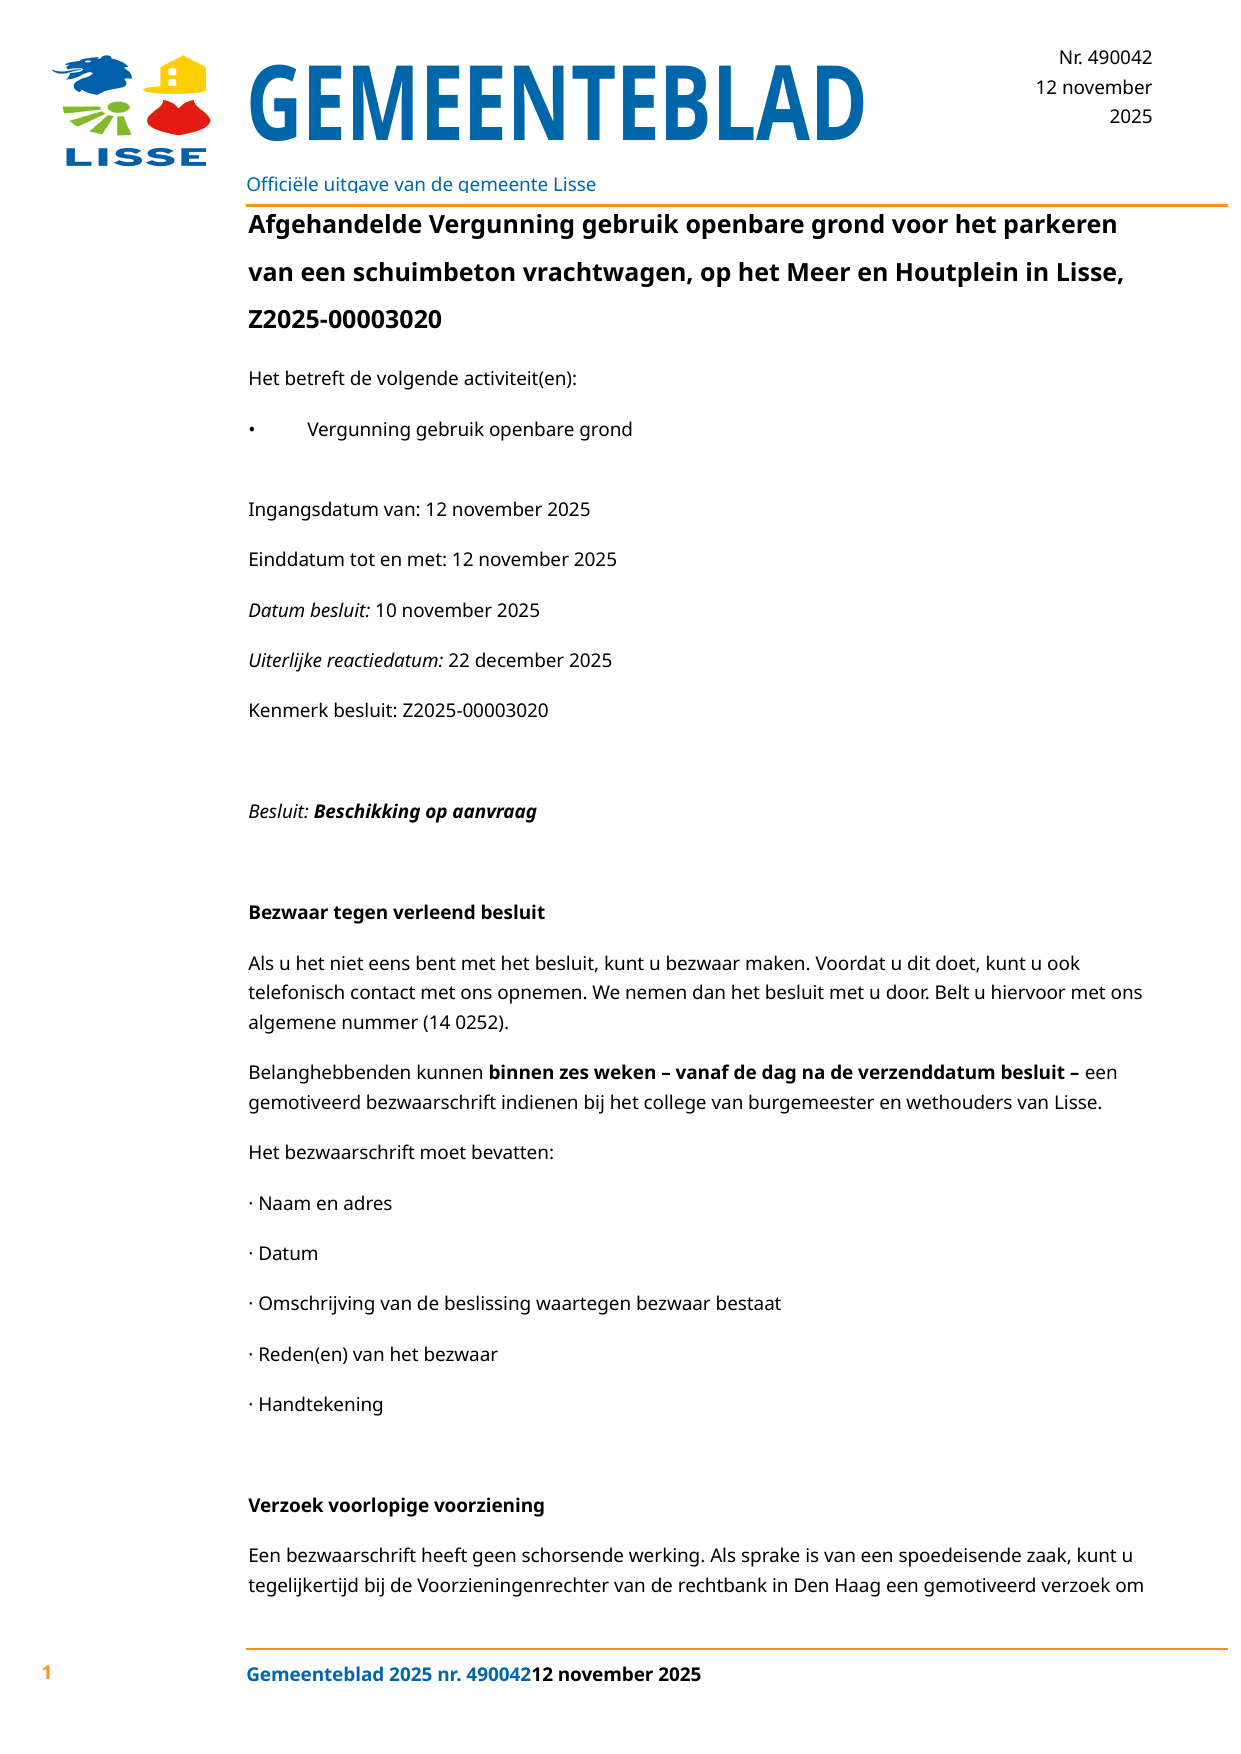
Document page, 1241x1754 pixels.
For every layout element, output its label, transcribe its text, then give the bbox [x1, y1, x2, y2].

text Einddatum tot en met: 12 november 2025 [248, 546, 1152, 572]
text Belanghebbenden kunnen binnen zes weken – vanaf de dag na de verzenddatum besluit – een gemotiveerd bezwaarschrift indienen bij het college van burgemeester en wethouders van Lisse. [248, 1059, 1152, 1114]
text · Omschrijving van de beslissing waartegen bezwaar bestaat [248, 1291, 1152, 1316]
picture [41, 47, 231, 172]
text · Naam en adres [248, 1190, 1152, 1215]
text · Handtekening [248, 1391, 1152, 1417]
text Afgehandelde Vergunning gebruik openbare grond voor het parkeren van een schuimbeton vrachtwagen, op het Meer en Houtplein in Lisse, Z2025-00003020 [248, 207, 1152, 336]
text Als u het niet eens bent met het besluit, kunt u bezwaar maken. Voordat u dit doet, kunt u ook telefonisch contact met ons opnemen. We nemen dan het besluit met u door. Belt u hiervoor met ons algemene nummer (14 0252). [248, 950, 1152, 1034]
text Kenmerk besluit: Z2025-00003020 [248, 698, 1152, 723]
text Het bezwaarschrift moet bevatten: [248, 1139, 1152, 1165]
text Verzoek voorlopige voorziening [248, 1492, 1152, 1518]
text Datum besluit: 10 november 2025 [248, 597, 1152, 622]
text Uiterlijke reactiedatum: 22 december 2025 [248, 647, 1152, 673]
text Ingangsdatum van: 12 november 2025 [248, 496, 1152, 522]
text Besluit: Beschikking op aanvraag [248, 798, 1152, 824]
text · Reden(en) van het bezwaar [248, 1341, 1152, 1367]
list Vergunning gebruik openbare grond [248, 416, 1152, 442]
text Een bezwaarschrift heeft geen schorsende werking. Als sprake is van een spoedeisende zaak, kunt u tegelijkertijd bij de Voorzieningenrechter van de rechtbank in Den Haag een gemotiveerd verzoek om [248, 1543, 1152, 1598]
text Het betreft de volgende activiteit(en): [248, 366, 1152, 391]
text · Datum [248, 1240, 1152, 1266]
text Bezwaar tegen verleend besluit [248, 899, 1152, 925]
